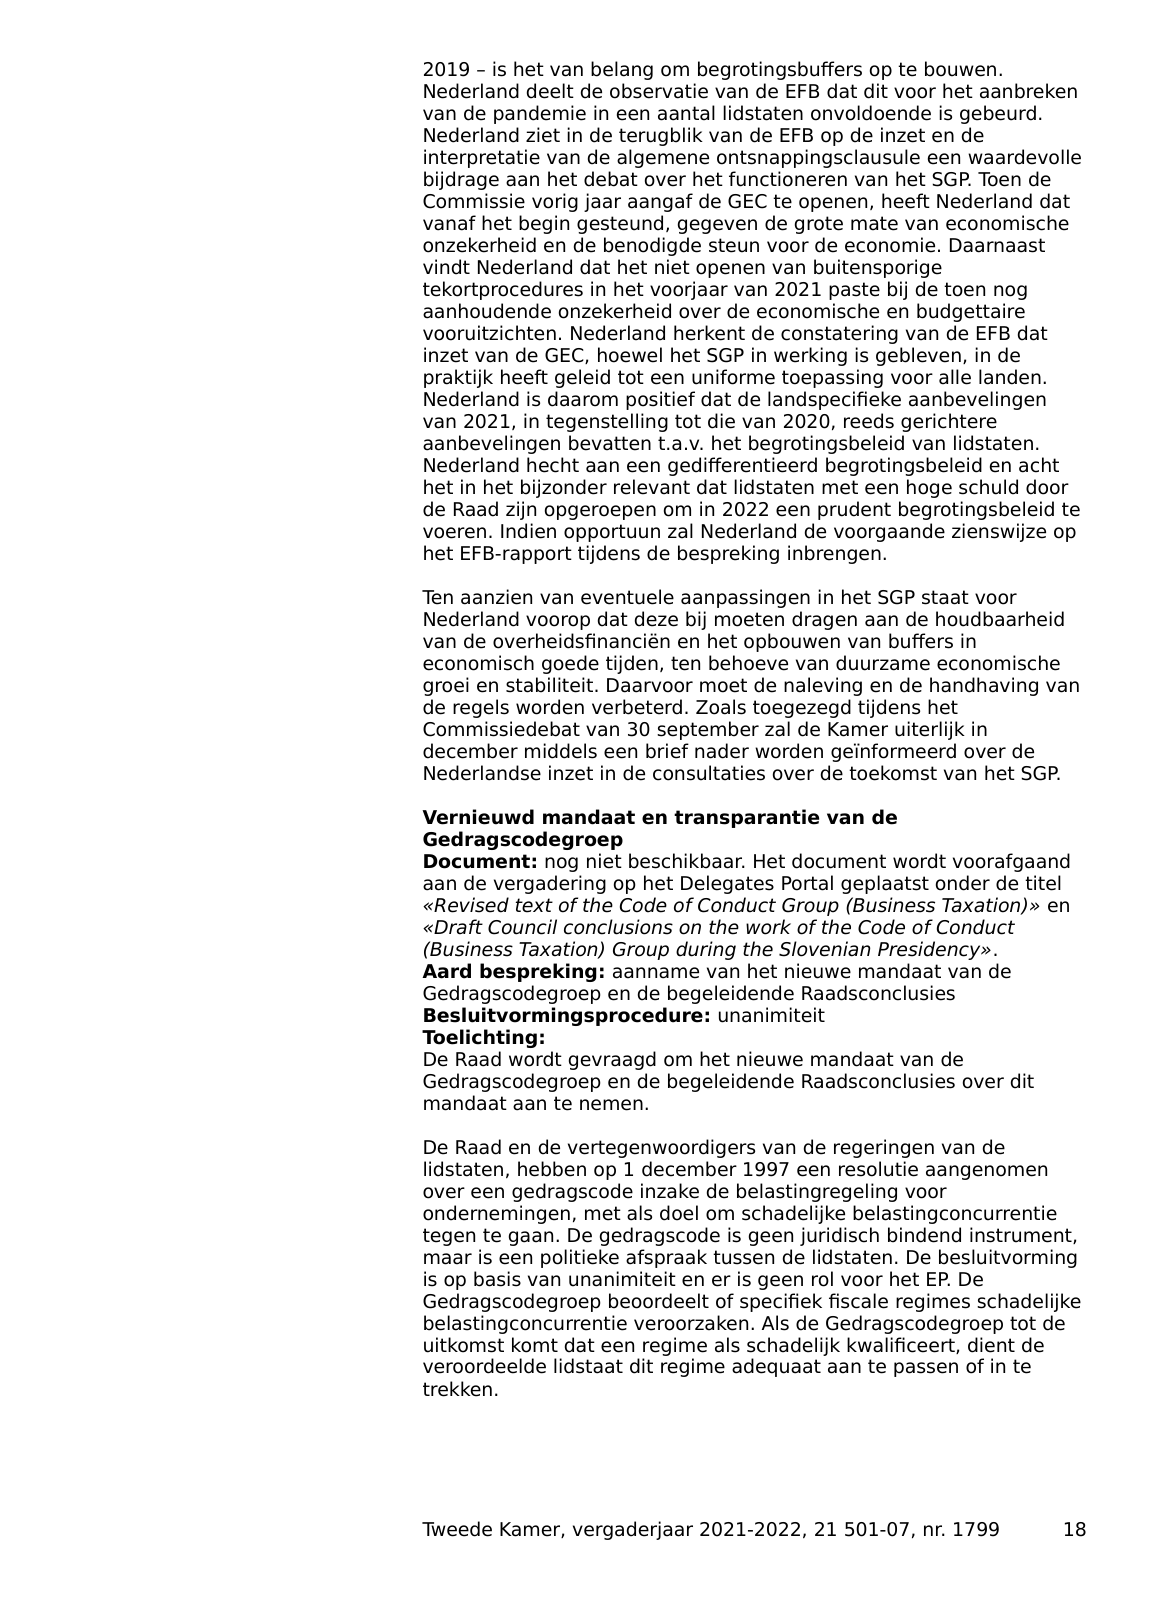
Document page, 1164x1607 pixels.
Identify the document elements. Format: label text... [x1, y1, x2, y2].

text De Raad en de vertegenwoordigers van de regeringen van de lidstaten, hebben op 1 december 1997 een resolutie aangenomen over een gedragscode inzake de belastingregeling voor ondernemingen, met als doel om schadelijke belastingconcurrentie tegen te gaan. De gedragscode is geen juridisch bindend instrument, maar is een politieke afspraak tussen de lidstaten. De besluitvorming is op basis van unanimiteit en er is geen rol voor het EP. De Gedragscodegroep beoordeelt of specifiek fiscale regimes schadelijke belastingconcurrentie veroorzaken. Als de Gedragscodegroep tot de uitkomst komt dat een regime als schadelijk kwalificeert, dient de veroordeelde lidstaat dit regime adequaat aan te passen of in te trekken. [422, 1137, 1087, 1400]
text 2019 – is het van belang om begrotingsbuffers op te bouwen. Nederland deelt de observatie van de EFB dat dit voor het aanbreken van de pandemie in een aantal lidstaten onvoldoende is gebeurd. Nederland ziet in de terugblik van de EFB op de inzet en de interpretatie van de algemene ontsnappingsclausule een waardevolle bijdrage aan het debat over het functioneren van het SGP. Toen de Commissie vorig jaar aangaf de GEC te openen, heeft Nederland dat vanaf het begin gesteund, gegeven de grote mate van economische onzekerheid en de benodigde steun voor de economie. Daarnaast vindt Nederland dat het niet openen van buitensporige tekortprocedures in het voorjaar van 2021 paste bij de toen nog aanhoudende onzekerheid over de economische en budgettaire vooruitzichten. Nederland herkent de constatering van de EFB dat inzet van de GEC, hoewel het SGP in werking is gebleven, in de praktijk heeft geleid tot een uniforme toepassing voor alle landen. Nederland is daarom positief dat de landspecifieke aanbevelingen van 2021, in tegenstelling tot die van 2020, reeds gerichtere aanbevelingen bevatten t.a.v. het begrotingsbeleid van lidstaten. Nederland hecht aan een gedifferentieerd begrotingsbeleid en acht het in het bijzonder relevant dat lidstaten met een hoge schuld door de Raad zijn opgeroepen om in 2022 een prudent begrotingsbeleid te voeren. Indien opportuun zal Nederland de voorgaande zienswijze op het EFB-rapport tijdens de bespreking inbrengen. [422, 59, 1087, 564]
text Toelichting: [422, 1027, 1087, 1048]
text Ten aanzien van eventuele aanpassingen in het SGP staat voor Nederland voorop dat deze bij moeten dragen aan de houdbaarheid van de overheidsfinanciën en het opbouwen van buffers in economisch goede tijden, ten behoeve van duurzame economische groei en stabiliteit. Daarvoor moet de naleving en de handhaving van de regels worden verbeterd. Zoals toegezegd tijdens het Commissiedebat van 30 september zal de Kamer uiterlijk in december middels een brief nader worden geïnformeerd over de Nederlandse inzet in de consultaties over de toekomst van het SGP. [422, 587, 1087, 784]
text Document: nog niet beschikbaar. Het document wordt voorafgaand aan de vergadering op het Delegates Portal geplaatst onder de titel «Revised text of the Code of Conduct Group (Business Taxation)» en «Draft Council conclusions on the work of the Code of Conduct (Business Taxation) Group during the Slovenian Presidency». [422, 851, 1087, 961]
text De Raad wordt gevraagd om het nieuwe mandaat van de Gedragscodegroep en de begeleidende Raadsconclusies over dit mandaat aan te nemen. [422, 1048, 1087, 1114]
text Besluitvormingsprocedure: unanimiteit [422, 1004, 1087, 1027]
text Vernieuwd mandaat en transparantie van de Gedragscodegroep [422, 807, 1087, 851]
text Aard bespreking: aanname van het nieuwe mandaat van de Gedragscodegroep en de begeleidende Raadsconclusies [422, 961, 1087, 1004]
